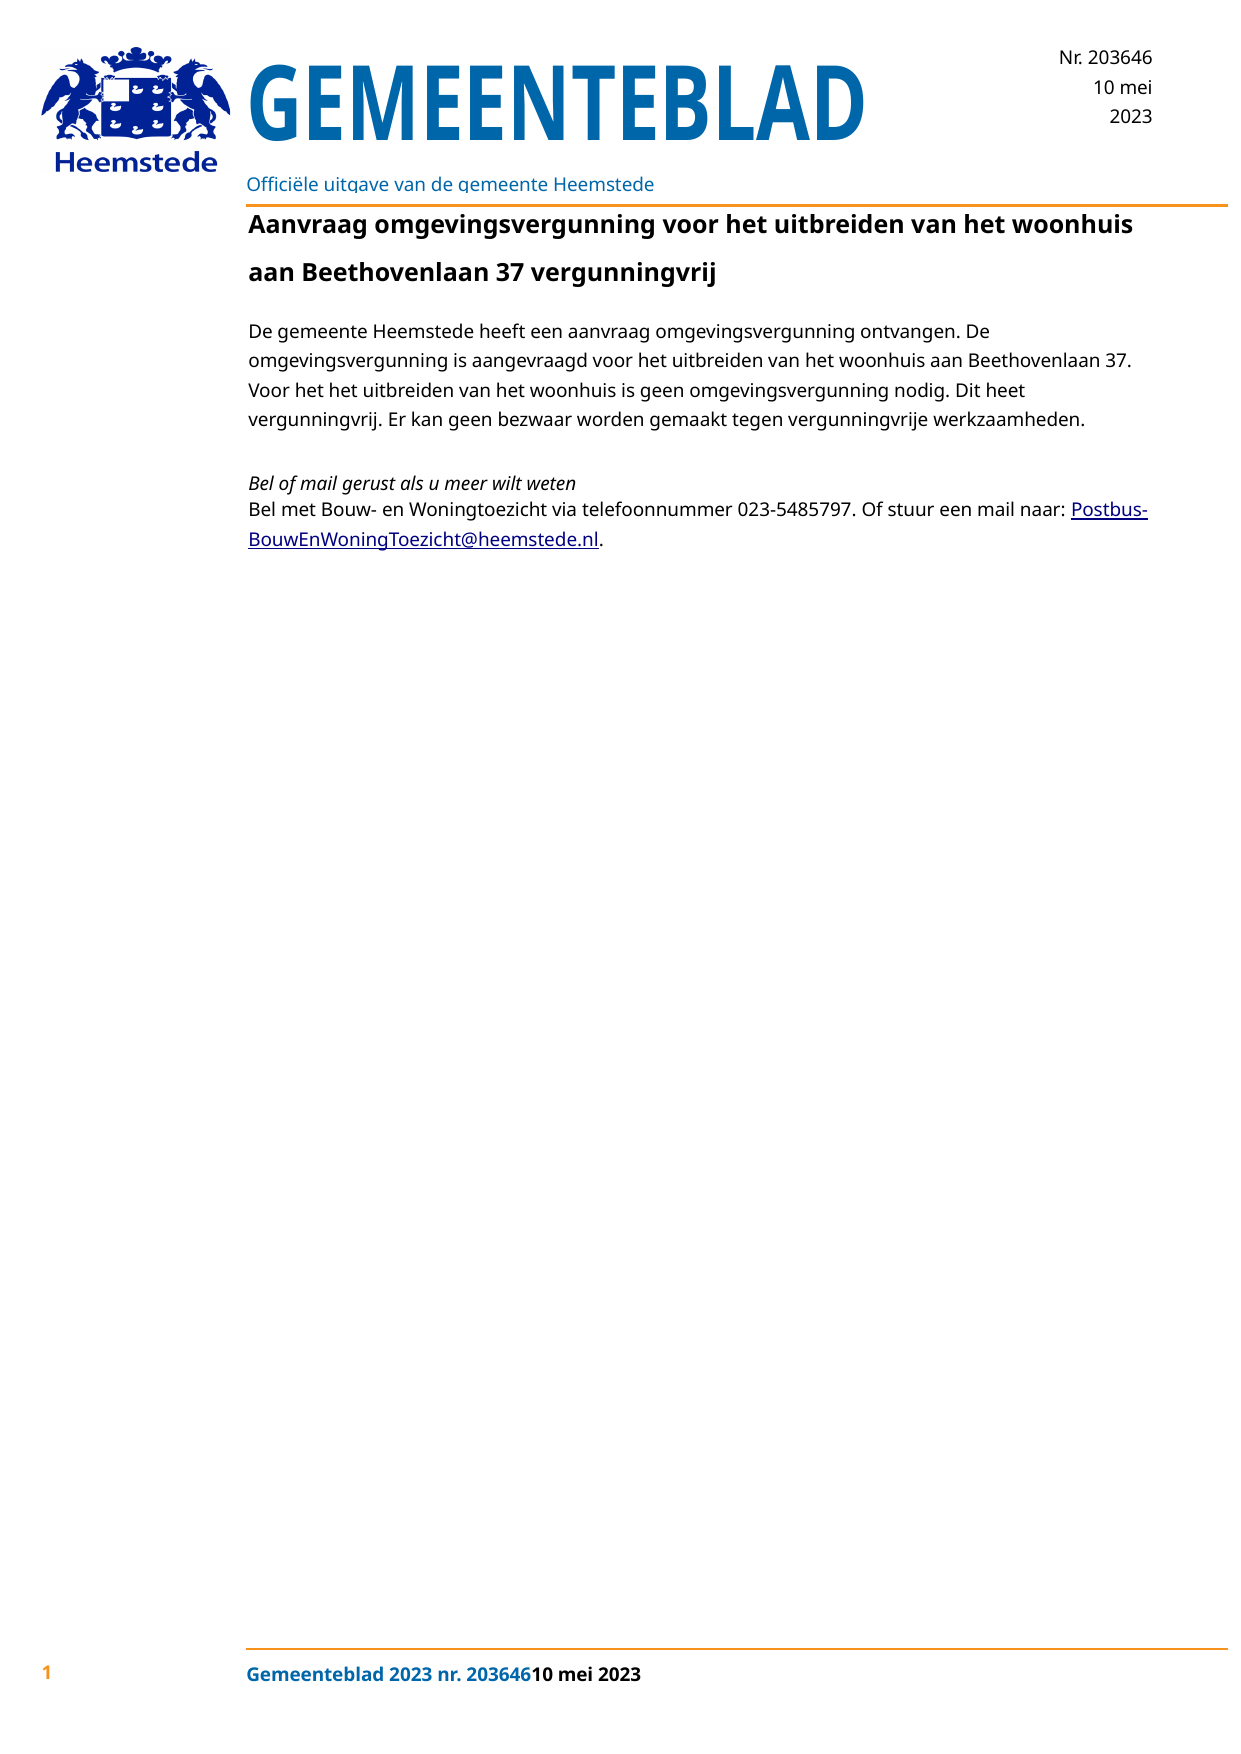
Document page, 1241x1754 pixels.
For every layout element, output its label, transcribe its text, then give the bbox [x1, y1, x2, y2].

text Aanvraag omgevingsvergunning voor het uitbreiden van het woonhuis aan Beethovenlaan 37 vergunningvrij [248, 207, 1152, 288]
text De gemeente Heemstede heeft een aanvraag omgevingsvergunning ontvangen. De omgevingsvergunning is aangevraagd voor het uitbreiden van het woonhuis aan Beethovenlaan 37. Voor het het uitbreiden van het woonhuis is geen omgevingsvergunning nodig. Dit heet vergunningvrij. Er kan geen bezwaar worden gemaakt tegen vergunningvrije werkzaamheden. [248, 318, 1152, 432]
text Bel met Bouw- en Woningtoezicht via telefoonnummer 023-5485797. Of stuur een mail naar: Postbus-BouwEnWoningToezicht@heemstede.nl. [248, 496, 1152, 552]
text Bel of mail gerust als u meer wilt weten [248, 471, 1152, 496]
picture [41, 47, 231, 172]
